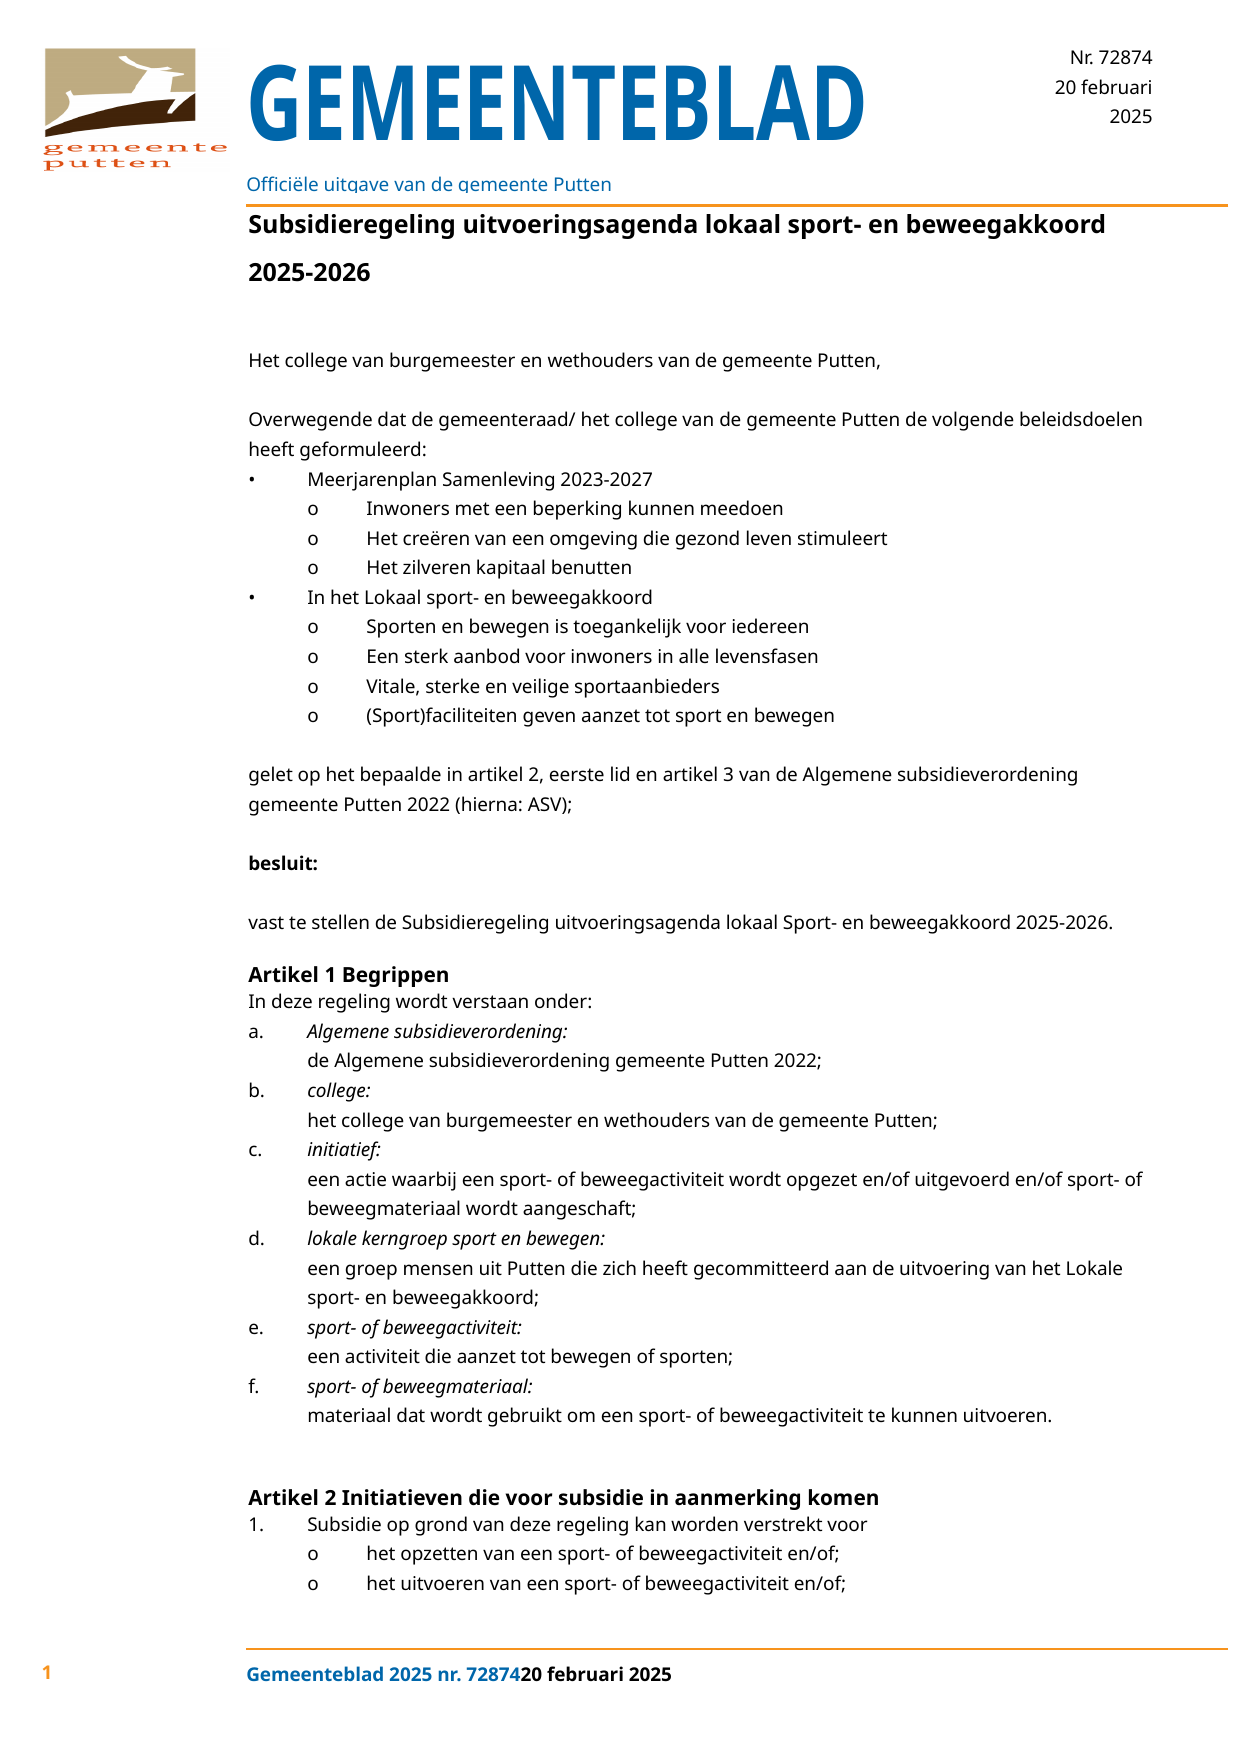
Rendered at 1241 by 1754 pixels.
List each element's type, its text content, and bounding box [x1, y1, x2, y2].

list het uitvoeren van een sport- of beweegactiviteit en/of; [307, 1570, 1152, 1596]
list sport- of beweegactiviteit: [248, 1314, 1152, 1339]
text besluit: [248, 850, 1152, 876]
list Het creëren van een omgeving die gezond leven stimuleert [307, 525, 1152, 551]
list initiatief: [248, 1136, 1152, 1162]
text gelet op het bepaalde in artikel 2, eerste lid en artikel 3 van de Algemene subsidieverordening gemeente Putten 2022 (hierna: ASV); [248, 762, 1152, 817]
list Een sterk aanbod voor inwoners in alle levensfasen [307, 643, 1152, 669]
list materiaal dat wordt gebruikt om een sport- of beweegactiviteit te kunnen uitvoeren. [248, 1403, 1152, 1428]
text vast te stellen de Subsidieregeling uitvoeringsagenda lokaal Sport- en beweegakkoord 2025-2026. [248, 909, 1152, 935]
list Vitale, sterke en veilige sportaanbieders [307, 673, 1152, 699]
list Algemene subsidieverordening: [248, 1018, 1152, 1044]
list het opzetten van een sport- of beweegactiviteit en/of; [307, 1541, 1152, 1566]
list Het zilveren kapitaal benutten [307, 554, 1152, 580]
list Sporten en bewegen is toegankelijk voor iedereen [307, 614, 1152, 639]
list de Algemene subsidieverordening gemeente Putten 2022; [248, 1048, 1152, 1073]
text Artikel 2 Initiatieven die voor subsidie in aanmerking komen [248, 1483, 1152, 1511]
list Subsidie op grond van deze regeling kan worden verstrekt voor [248, 1511, 1152, 1537]
list lokale kerngroep sport en bewegen: [248, 1225, 1152, 1251]
text Overwegende dat de gemeenteraad/ het college van de gemeente Putten de volgende beleidsdoelen heeft geformuleerd: [248, 407, 1152, 462]
list sport- of beweegmateriaal: [248, 1373, 1152, 1399]
text In deze regeling wordt verstaan onder: [248, 988, 1152, 1014]
list een actie waarbij een sport- of beweegactiviteit wordt opgezet en/of uitgevoerd en/of sport- of beweegmateriaal wordt aangeschaft; [248, 1166, 1152, 1221]
list Meerjarenplan Samenleving 2023-2027 [248, 466, 1152, 492]
text Subsidieregeling uitvoeringsagenda lokaal sport- en beweegakkoord 2025-2026 [248, 207, 1152, 288]
text Artikel 1 Begrippen [248, 960, 1152, 988]
list In het Lokaal sport- en beweegakkoord [248, 584, 1152, 610]
picture [41, 47, 231, 172]
list een groep mensen uit Putten die zich heeft gecommitteerd aan de uitvoering van het Lokale sport- en beweegakkoord; [248, 1255, 1152, 1310]
list college: [248, 1077, 1152, 1103]
list een activiteit die aanzet tot bewegen of sporten; [248, 1343, 1152, 1369]
list het college van burgemeester en wethouders van de gemeente Putten; [248, 1107, 1152, 1132]
list Inwoners met een beperking kunnen meedoen [307, 495, 1152, 521]
text Het college van burgemeester en wethouders van de gemeente Putten, [248, 347, 1152, 373]
list (Sport)faciliteiten geven aanzet tot sport en bewegen [307, 702, 1152, 728]
